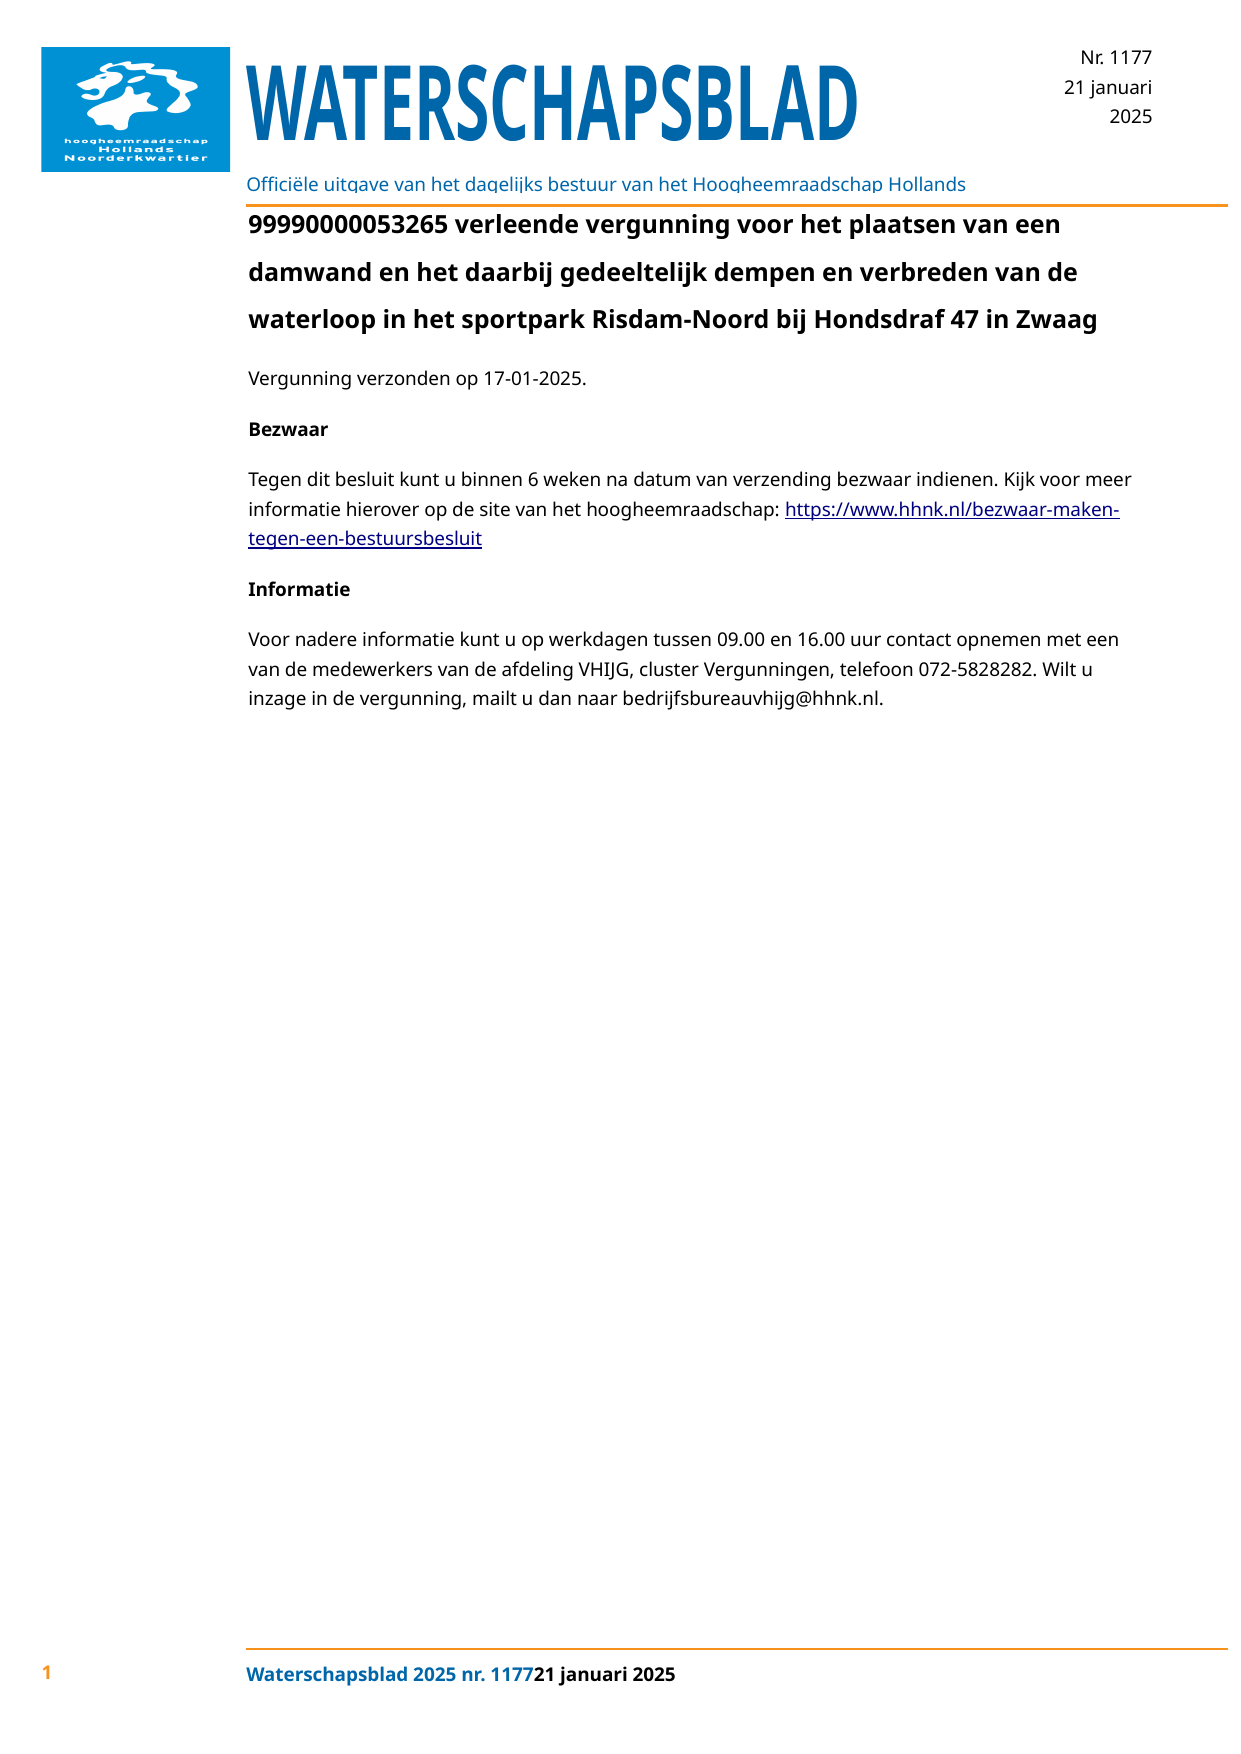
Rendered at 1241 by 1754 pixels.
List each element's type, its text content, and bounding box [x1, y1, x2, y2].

picture [78, 64, 122, 99]
text Vergunning verzonden op 17-01-2025. [248, 366, 1152, 391]
text Voor nadere informatie kunt u op werkdagen tussen 09.00 en 16.00 uur contact opnemen met een van de medewerkers van de afdeling VHIJG, cluster Vergunningen, telefoon 072-5828282. Wilt u inzage in de vergunning, mailt u dan naar bedrijfsbureauvhijg@hhnk.nl. [248, 626, 1152, 711]
picture [88, 87, 157, 130]
picture [118, 62, 197, 112]
text Informatie [248, 576, 1152, 602]
text 99990000053265 verleende vergunning voor het plaatsen van een damwand en het daarbij gedeeltelijk dempen en verbreden van de waterloop in het sportpark Risdam-Noord bij Hondsdraf 47 in Zwaag [248, 207, 1152, 336]
text Tegen dit besluit kunt u binnen 6 weken na datum van verzending bezwaar indienen. Kijk voor meer informatie hierover op de site van het hoogheemraadschap: https://www.hhnk.nl/bezwaar-maken-tegen-een-bestuursbesluit [248, 466, 1152, 551]
picture [129, 76, 144, 82]
text Bezwaar [248, 416, 1152, 442]
